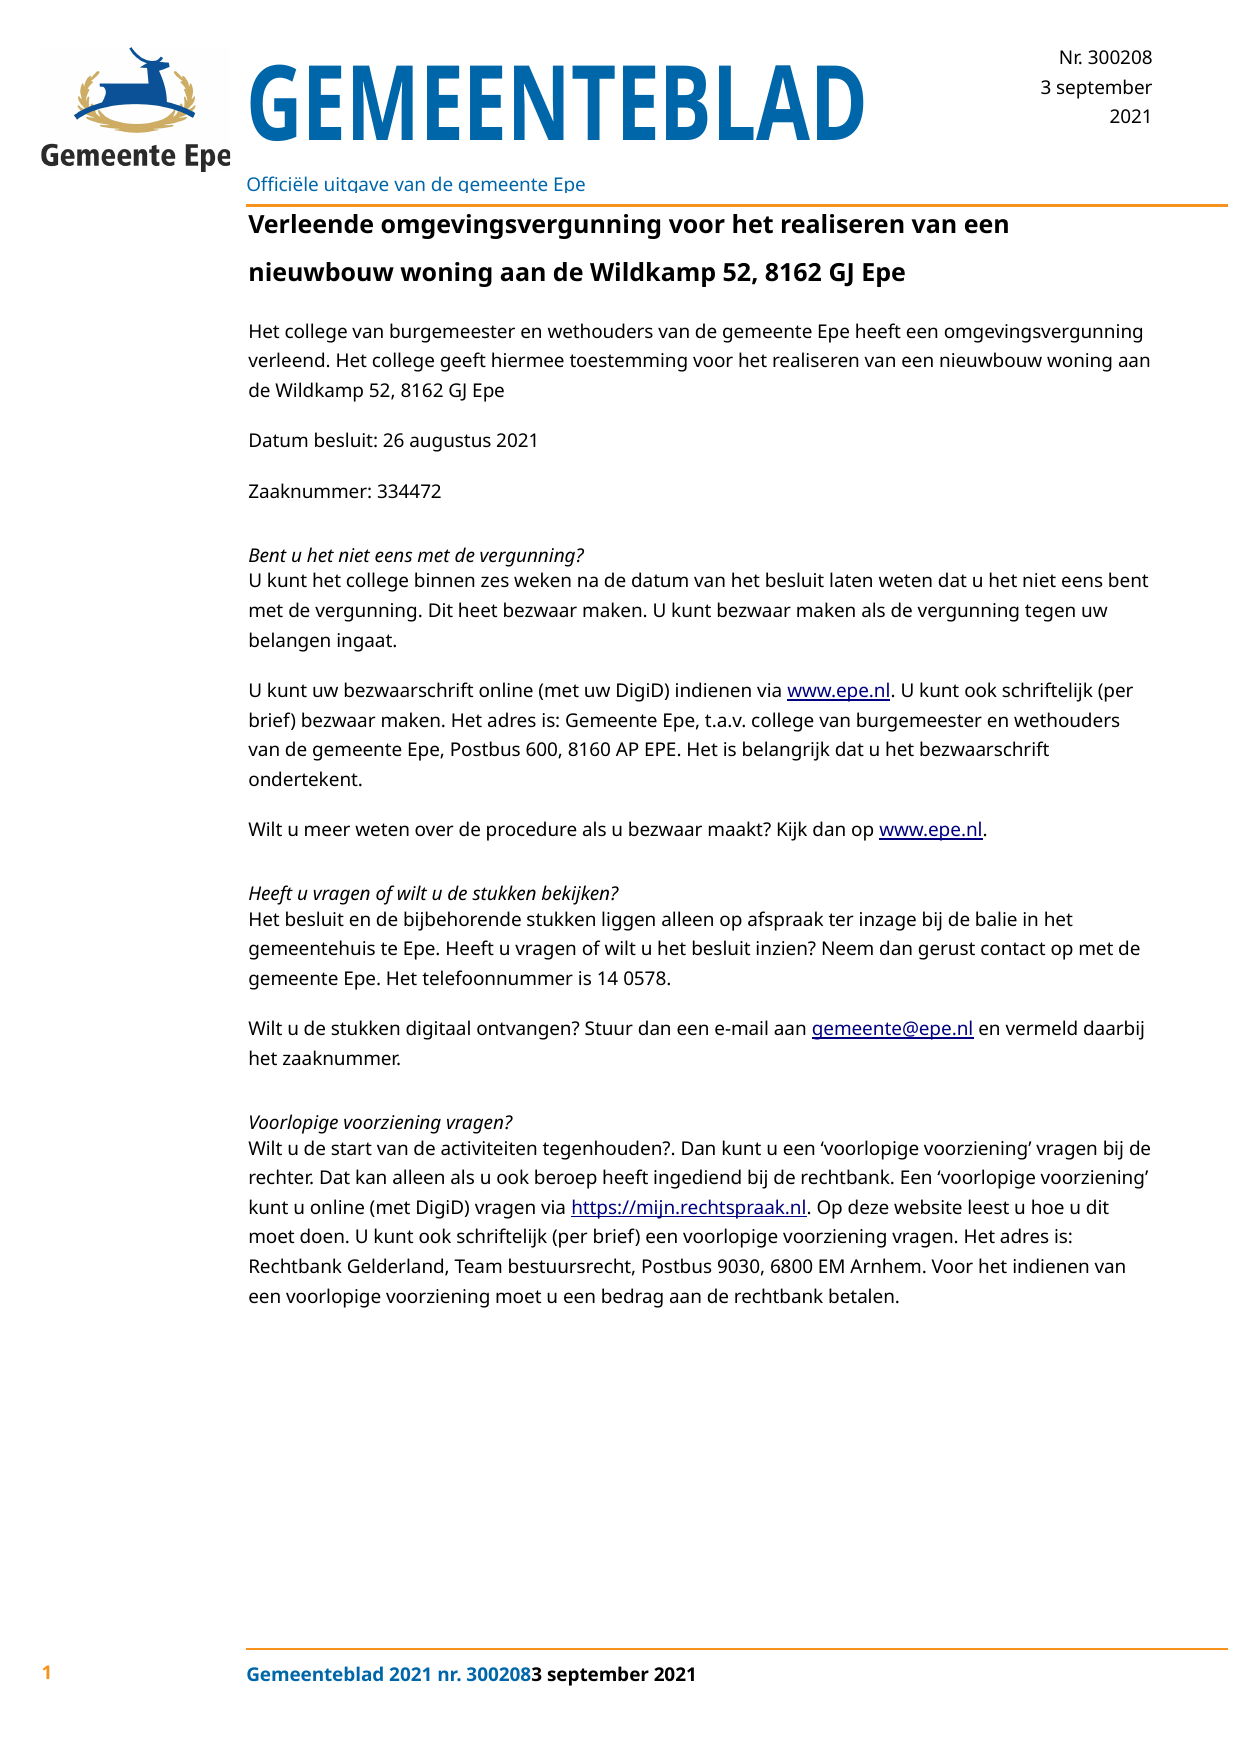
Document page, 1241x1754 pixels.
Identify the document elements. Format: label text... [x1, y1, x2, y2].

text Verleende omgevingsvergunning voor het realiseren van een nieuwbouw woning aan de Wildkamp 52, 8162 GJ Epe [248, 207, 1152, 288]
text Voorlopige voorziening vragen? [248, 1109, 1152, 1135]
text Zaaknummer: 334472 [248, 478, 1152, 504]
text Wilt u de stukken digitaal ontvangen? Stuur dan een e-mail aan gemeente@epe.nl en vermeld daarbij het zaaknummer. [248, 1016, 1152, 1071]
text U kunt het college binnen zes weken na de datum van het besluit laten weten dat u het niet eens bent met de vergunning. Dit heet bezwaar maken. U kunt bezwaar maken als de vergunning tegen uw belangen ingaat. [248, 568, 1152, 652]
text Datum besluit: 26 augustus 2021 [248, 427, 1152, 453]
text Heeft u vragen of wilt u de stukken bekijken? [248, 880, 1152, 906]
text Wilt u meer weten over de procedure als u bezwaar maakt? Kijk dan op www.epe.nl. [248, 816, 1152, 842]
text U kunt uw bezwaarschrift online (met uw DigiD) indienen via www.epe.nl. U kunt ook schriftelijk (per brief) bezwaar maken. Het adres is: Gemeente Epe, t.a.v. college van burgemeester en wethouders van de gemeente Epe, Postbus 600, 8160 AP EPE. Het is belangrijk dat u het bezwaarschrift ondertekent. [248, 677, 1152, 792]
text Bent u het niet eens met de vergunning? [248, 542, 1152, 568]
picture [41, 47, 231, 172]
text Wilt u de start van de activiteiten tegenhouden?. Dan kunt u een ‘voorlopige voorziening’ vragen bij de rechter. Dat kan alleen als u ook beroep heeft ingediend bij de rechtbank. Een ‘voorlopige voorziening’ kunt u online (met DigiD) vragen via https://mijn.rechtspraak.nl. Op deze website leest u hoe u dit moet doen. U kunt ook schriftelijk (per brief) een voorlopige voorziening vragen. Het adres is: Rechtbank Gelderland, Team bestuursrecht, Postbus 9030, 6800 EM Arnhem. Voor het indienen van een voorlopige voorziening moet u een bedrag aan de rechtbank betalen. [248, 1135, 1152, 1308]
text Het college van burgemeester en wethouders van de gemeente Epe heeft een omgevingsvergunning verleend. Het college geeft hiermee toestemming voor het realiseren van een nieuwbouw woning aan de Wildkamp 52, 8162 GJ Epe [248, 318, 1152, 403]
text Het besluit en de bijbehorende stukken liggen alleen op afspraak ter inzage bij de balie in het gemeentehuis te Epe. Heeft u vragen of wilt u het besluit inzien? Neem dan gerust contact op met de gemeente Epe. Het telefoonnummer is 14 0578. [248, 906, 1152, 991]
